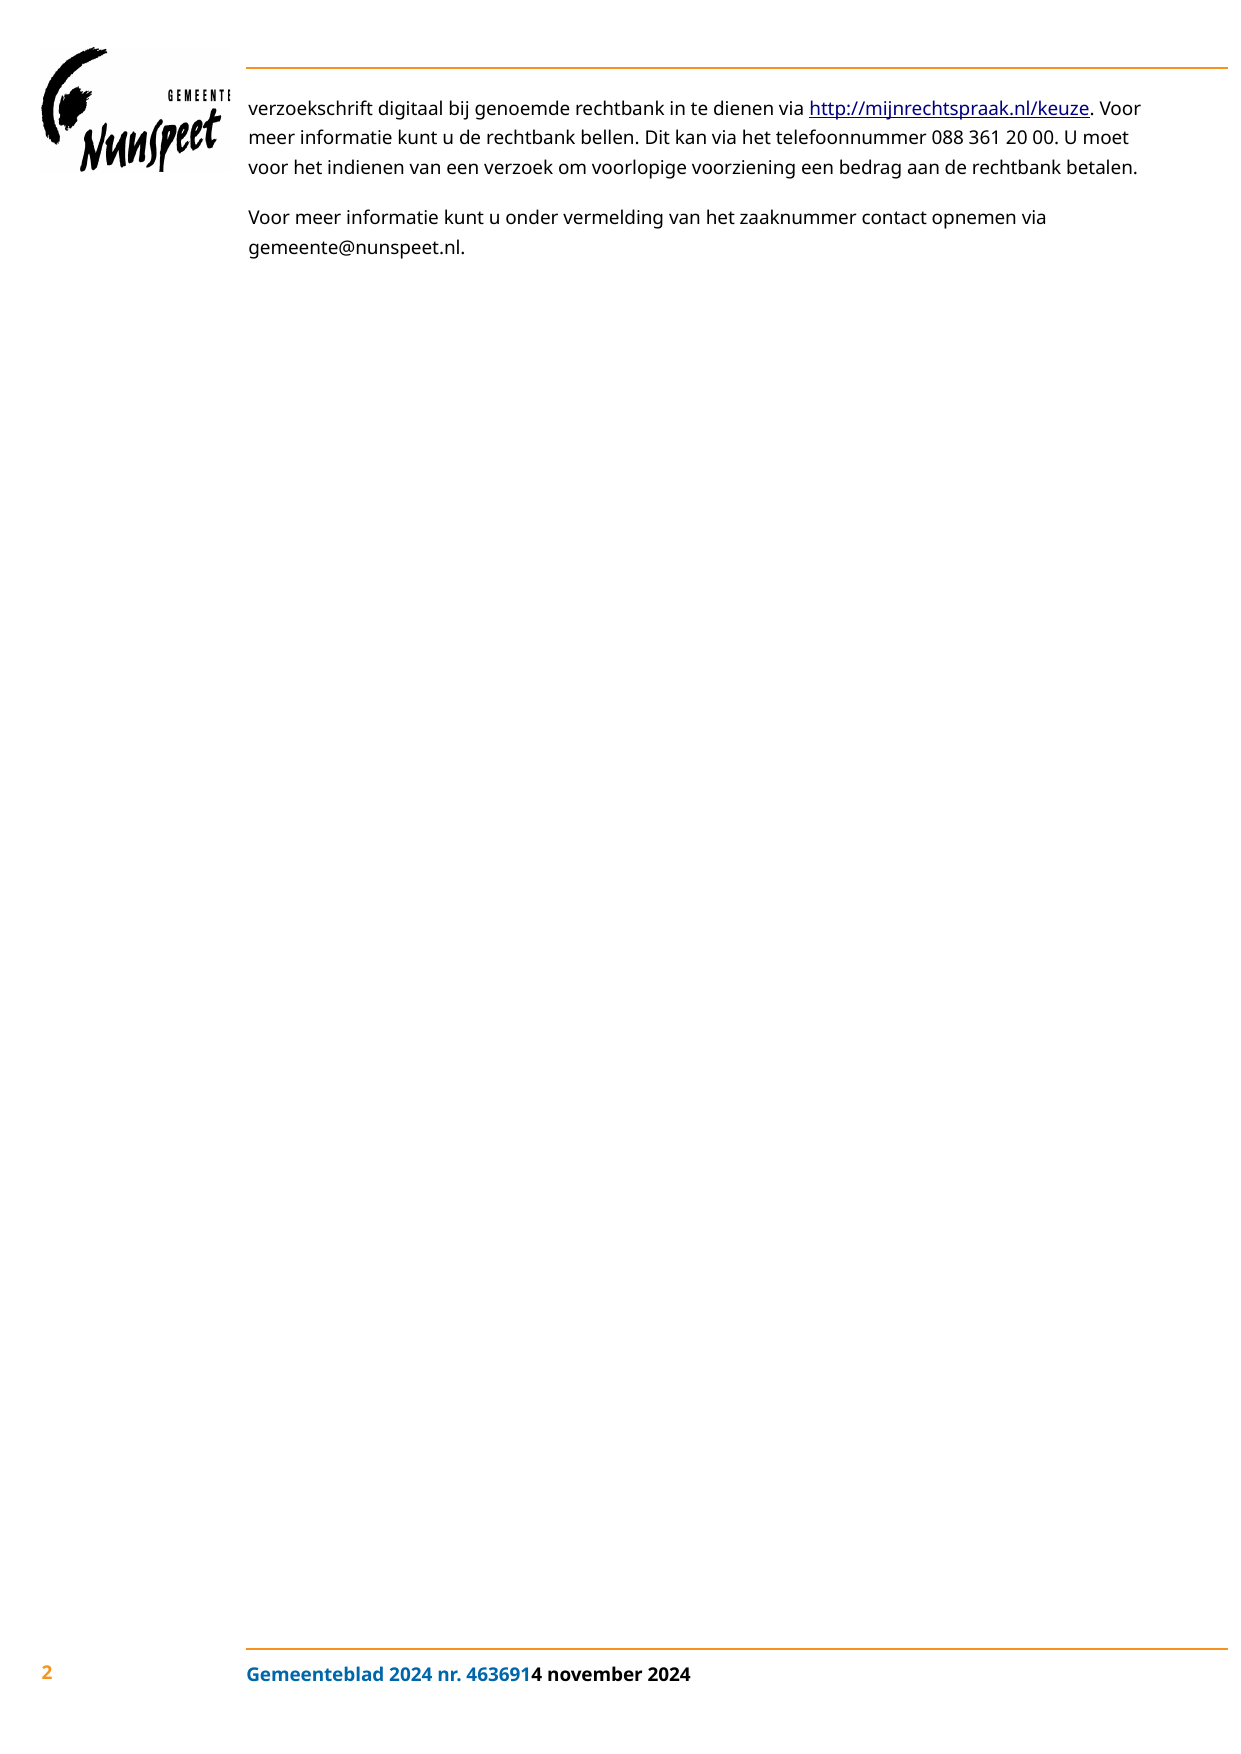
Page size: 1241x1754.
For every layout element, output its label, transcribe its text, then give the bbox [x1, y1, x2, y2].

text verzoekschrift digitaal bij genoemde rechtbank in te dienen via http://mijnrechtspraak.nl/keuze. Voor meer informatie kunt u de rechtbank bellen. Dit kan via het telefoonnummer 088 361 20 00. U moet voor het indienen van een verzoek om voorlopige voorziening een bedrag aan de rechtbank betalen. [248, 95, 1152, 180]
picture [41, 47, 231, 172]
text Voor meer informatie kunt u onder vermelding van het zaaknummer contact opnemen via gemeente@nunspeet.nl. [248, 204, 1152, 260]
